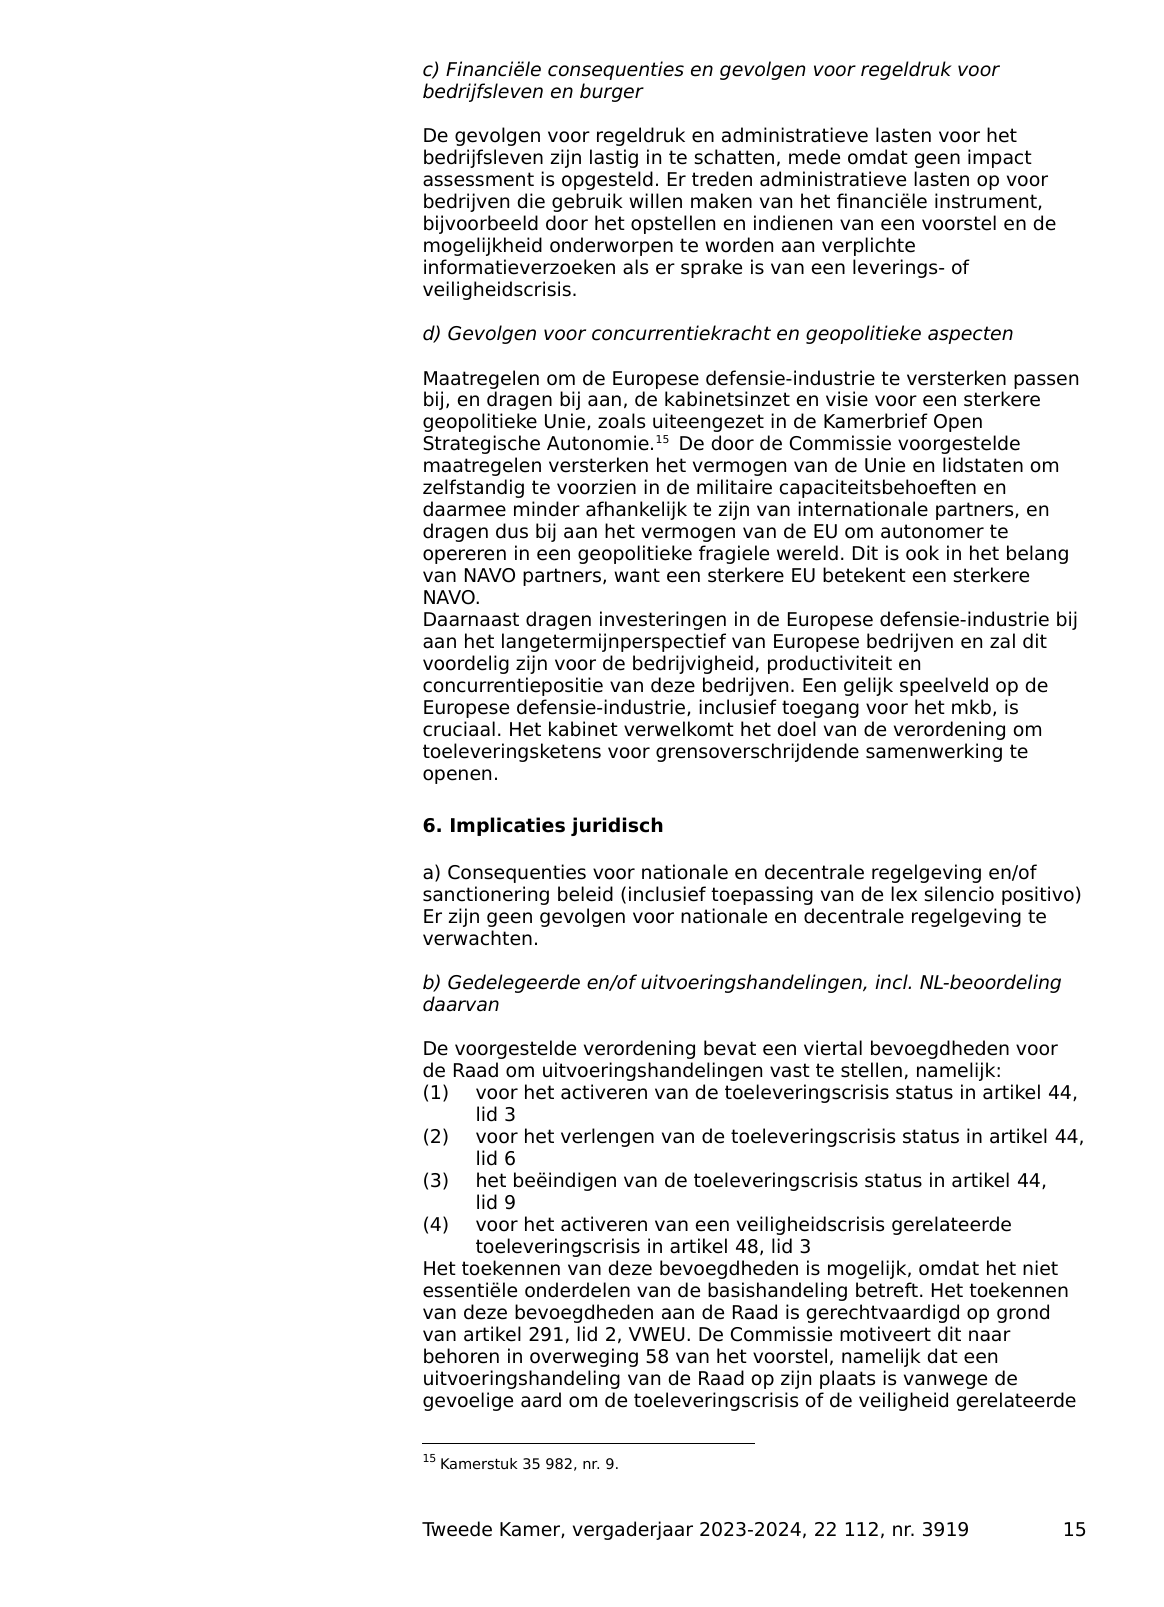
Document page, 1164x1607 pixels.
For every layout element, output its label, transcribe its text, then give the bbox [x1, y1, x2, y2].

text (3) het beëindigen van de toeleveringscrisis status in artikel 44, lid 9 [422, 1170, 1087, 1214]
text (1) voor het activeren van de toeleveringscrisis status in artikel 44, lid 3 [422, 1082, 1087, 1126]
subtitle 6. Implicaties juridisch [422, 815, 1087, 837]
subtitle b) Gedelegeerde en/of uitvoeringshandelingen, incl. NL-beoordeling daarvan [422, 972, 1087, 1016]
text (2) voor het verlengen van de toeleveringscrisis status in artikel 44, lid 6 [422, 1126, 1087, 1170]
text Maatregelen om de Europese defensie-industrie te versterken passen bij, en dragen bij aan, de kabinetsinzet en visie voor een sterkere geopolitieke Unie, zoals uiteengezet in de Kamerbrief Open Strategische Autonomie. De door de Commissie voorgestelde maatregelen versterken het vermogen van de Unie en lidstaten om zelfstandig te voorzien in de militaire capaciteitsbehoeften en daarmee minder afhankelijk te zijn van internationale partners, en dragen dus bij aan het vermogen van de EU om autonomer te opereren in een geopolitieke fragiele wereld. Dit is ook in het belang van NAVO partners, want een sterkere EU betekent een sterkere NAVO. [422, 367, 1087, 609]
text De voorgestelde verordening bevat een viertal bevoegdheden voor de Raad om uitvoeringshandelingen vast te stellen, namelijk: [422, 1038, 1087, 1082]
text Kamerstuk 35 982, nr. 9. [422, 1452, 1087, 1474]
subtitle d) Gevolgen voor concurrentiekracht en geopolitieke aspecten [422, 323, 1087, 345]
text Daarnaast dragen investeringen in de Europese defensie-industrie bij aan het langetermijnperspectief van Europese bedrijven en zal dit voordelig zijn voor de bedrijvigheid, productiviteit en concurrentiepositie van deze bedrijven. Een gelijk speelveld op de Europese defensie-industrie, inclusief toegang voor het mkb, is cruciaal. Het kabinet verwelkomt het doel van de verordening om toeleveringsketens voor grensoverschrijdende samenwerking te openen. [422, 609, 1087, 785]
text a) Consequenties voor nationale en decentrale regelgeving en/of sanctionering beleid (inclusief toepassing van de lex silencio positivo) [422, 862, 1087, 906]
text Er zijn geen gevolgen voor nationale en decentrale regelgeving te verwachten. [422, 906, 1087, 950]
text (4) voor het activeren van een veiligheidscrisis gerelateerde toeleveringscrisis in artikel 48, lid 3 [422, 1214, 1087, 1258]
subtitle c) Financiële consequenties en gevolgen voor regeldruk voor bedrijfsleven en burger [422, 59, 1087, 103]
text Het toekennen van deze bevoegdheden is mogelijk, omdat het niet essentiële onderdelen van de basishandeling betreft. Het toekennen van deze bevoegdheden aan de Raad is gerechtvaardigd op grond van artikel 291, lid 2, VWEU. De Commissie motiveert dit naar behoren in overweging 58 van het voorstel, namelijk dat een uitvoeringshandeling van de Raad op zijn plaats is vanwege de gevoelige aard om de toeleveringscrisis of de veiligheid gerelateerde [422, 1258, 1087, 1412]
text De gevolgen voor regeldruk en administratieve lasten voor het bedrijfsleven zijn lastig in te schatten, mede omdat geen impact assessment is opgesteld. Er treden administratieve lasten op voor bedrijven die gebruik willen maken van het financiële instrument, bijvoorbeeld door het opstellen en indienen van een voorstel en de mogelijkheid onderworpen te worden aan verplichte informatieverzoeken als er sprake is van een leverings- of veiligheidscrisis. [422, 125, 1087, 301]
